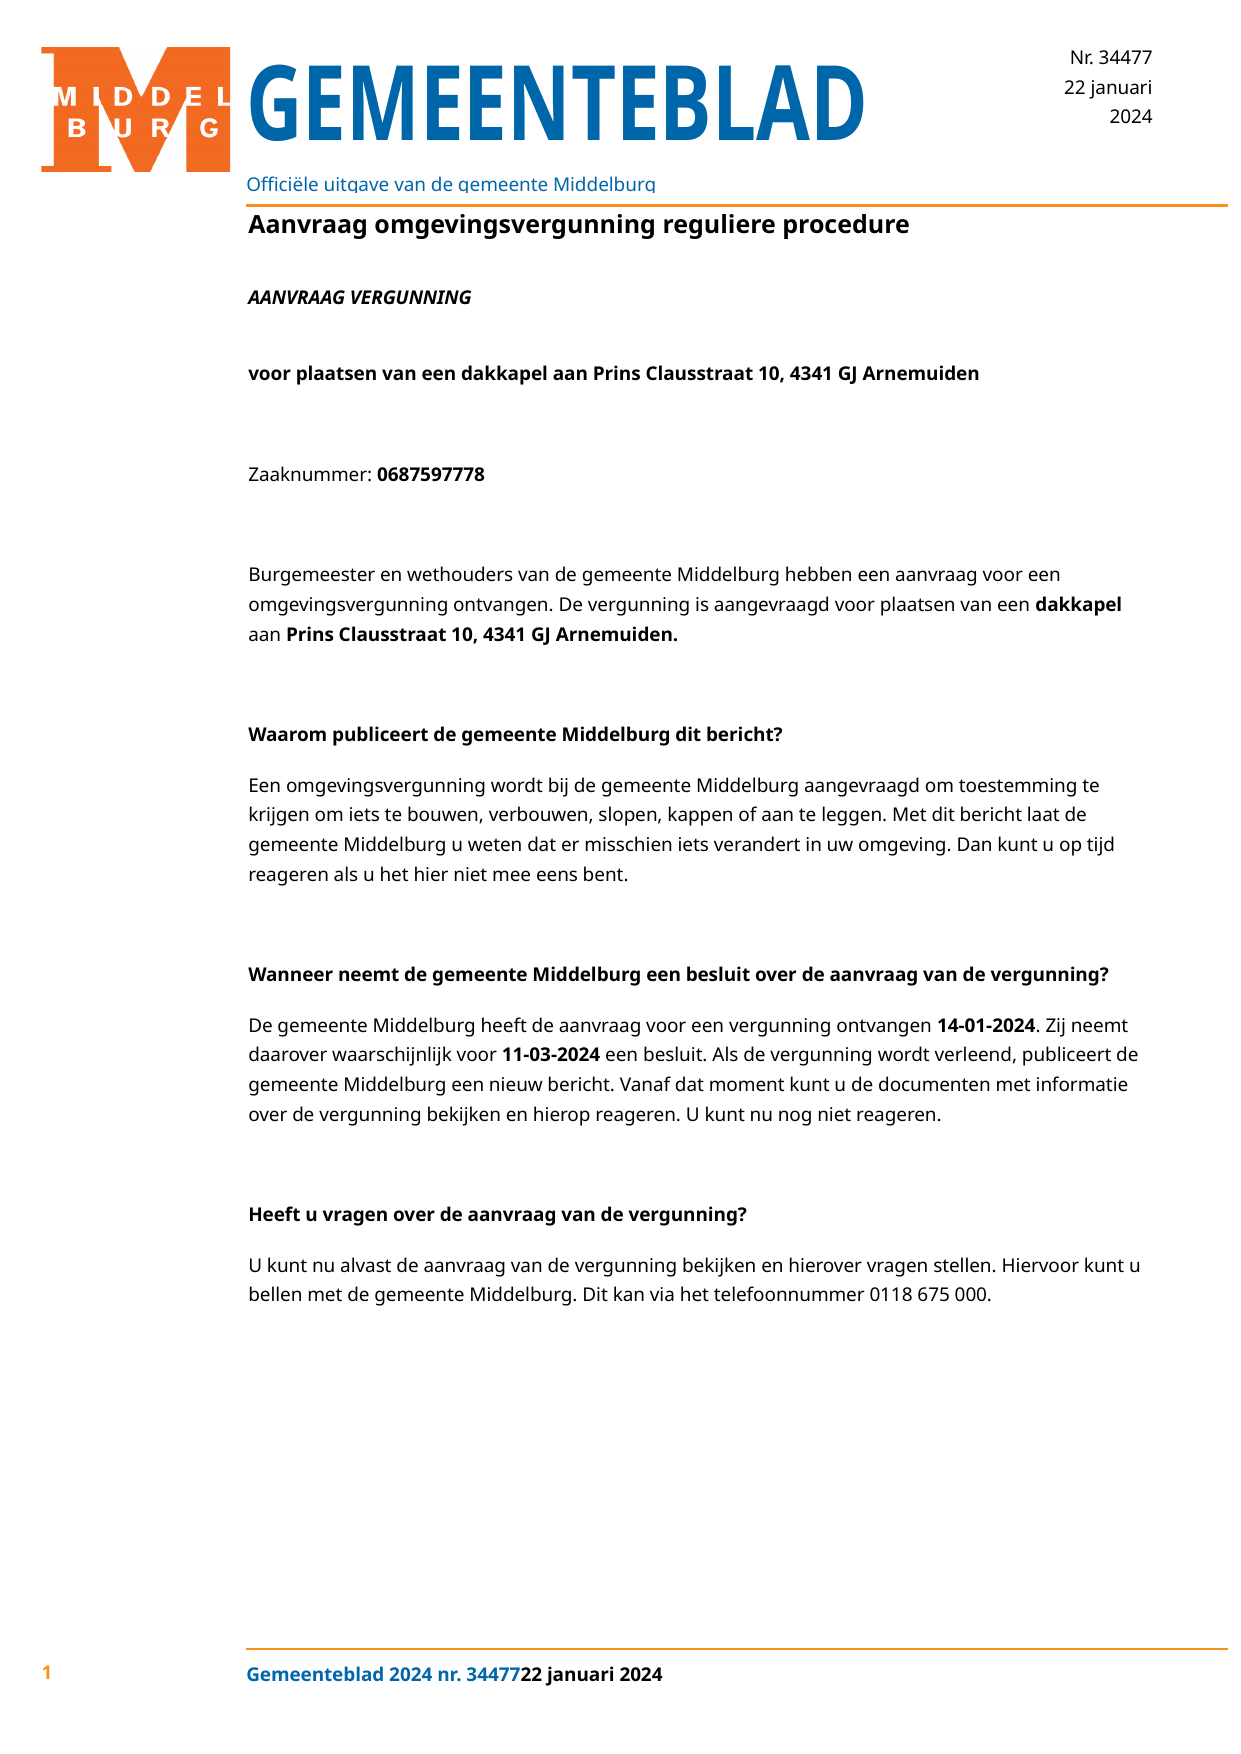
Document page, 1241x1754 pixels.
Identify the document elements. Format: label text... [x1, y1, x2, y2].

text AANVRAAG VERGUNNING [248, 284, 1152, 309]
text Zaaknummer: 0687597778 [248, 461, 1152, 487]
text De gemeente Middelburg heeft de aanvraag voor een vergunning ontvangen 14-01-2024. Zij neemt daarover waarschijnlijk voor 11-03-2024 een besluit. Als de vergunning wordt verleend, publiceert de gemeente Middelburg een nieuw bericht. Vanaf dat moment kunt u de documenten met informatie over de vergunning bekijken en hierop reageren. U kunt nu nog niet reageren. [248, 1012, 1152, 1127]
text Een omgevingsvergunning wordt bij de gemeente Middelburg aangevraagd om toestemming te krijgen om iets te bouwen, verbouwen, slopen, kappen of aan te leggen. Met dit bericht laat de gemeente Middelburg u weten dat er misschien iets verandert in uw omgeving. Dan kunt u op tijd reageren als u het hier niet mee eens bent. [248, 772, 1152, 887]
picture [41, 47, 231, 172]
text voor plaatsen van een dakkapel aan Prins Clausstraat 10, 4341 GJ Arnemuiden [248, 360, 1152, 386]
text Wanneer neemt de gemeente Middelburg een besluit over de aanvraag van de vergunning? [248, 962, 1152, 987]
text U kunt nu alvast de aanvraag van de vergunning bekijken en hierover vragen stellen. Hiervoor kunt u bellen met de gemeente Middelburg. Dit kan via het telefoonnummer 0118 675 000. [248, 1252, 1152, 1307]
text Burgemeester en wethouders van de gemeente Middelburg hebben een aanvraag voor een omgevingsvergunning ontvangen. De vergunning is aangevraagd voor plaatsen van een dakkapel aan Prins Clausstraat 10, 4341 GJ Arnemuiden. [248, 562, 1152, 647]
text Aanvraag omgevingsvergunning reguliere procedure [248, 207, 1152, 241]
text Waarom publiceert de gemeente Middelburg dit bericht? [248, 722, 1152, 747]
text Heeft u vragen over de aanvraag van de vergunning? [248, 1202, 1152, 1227]
